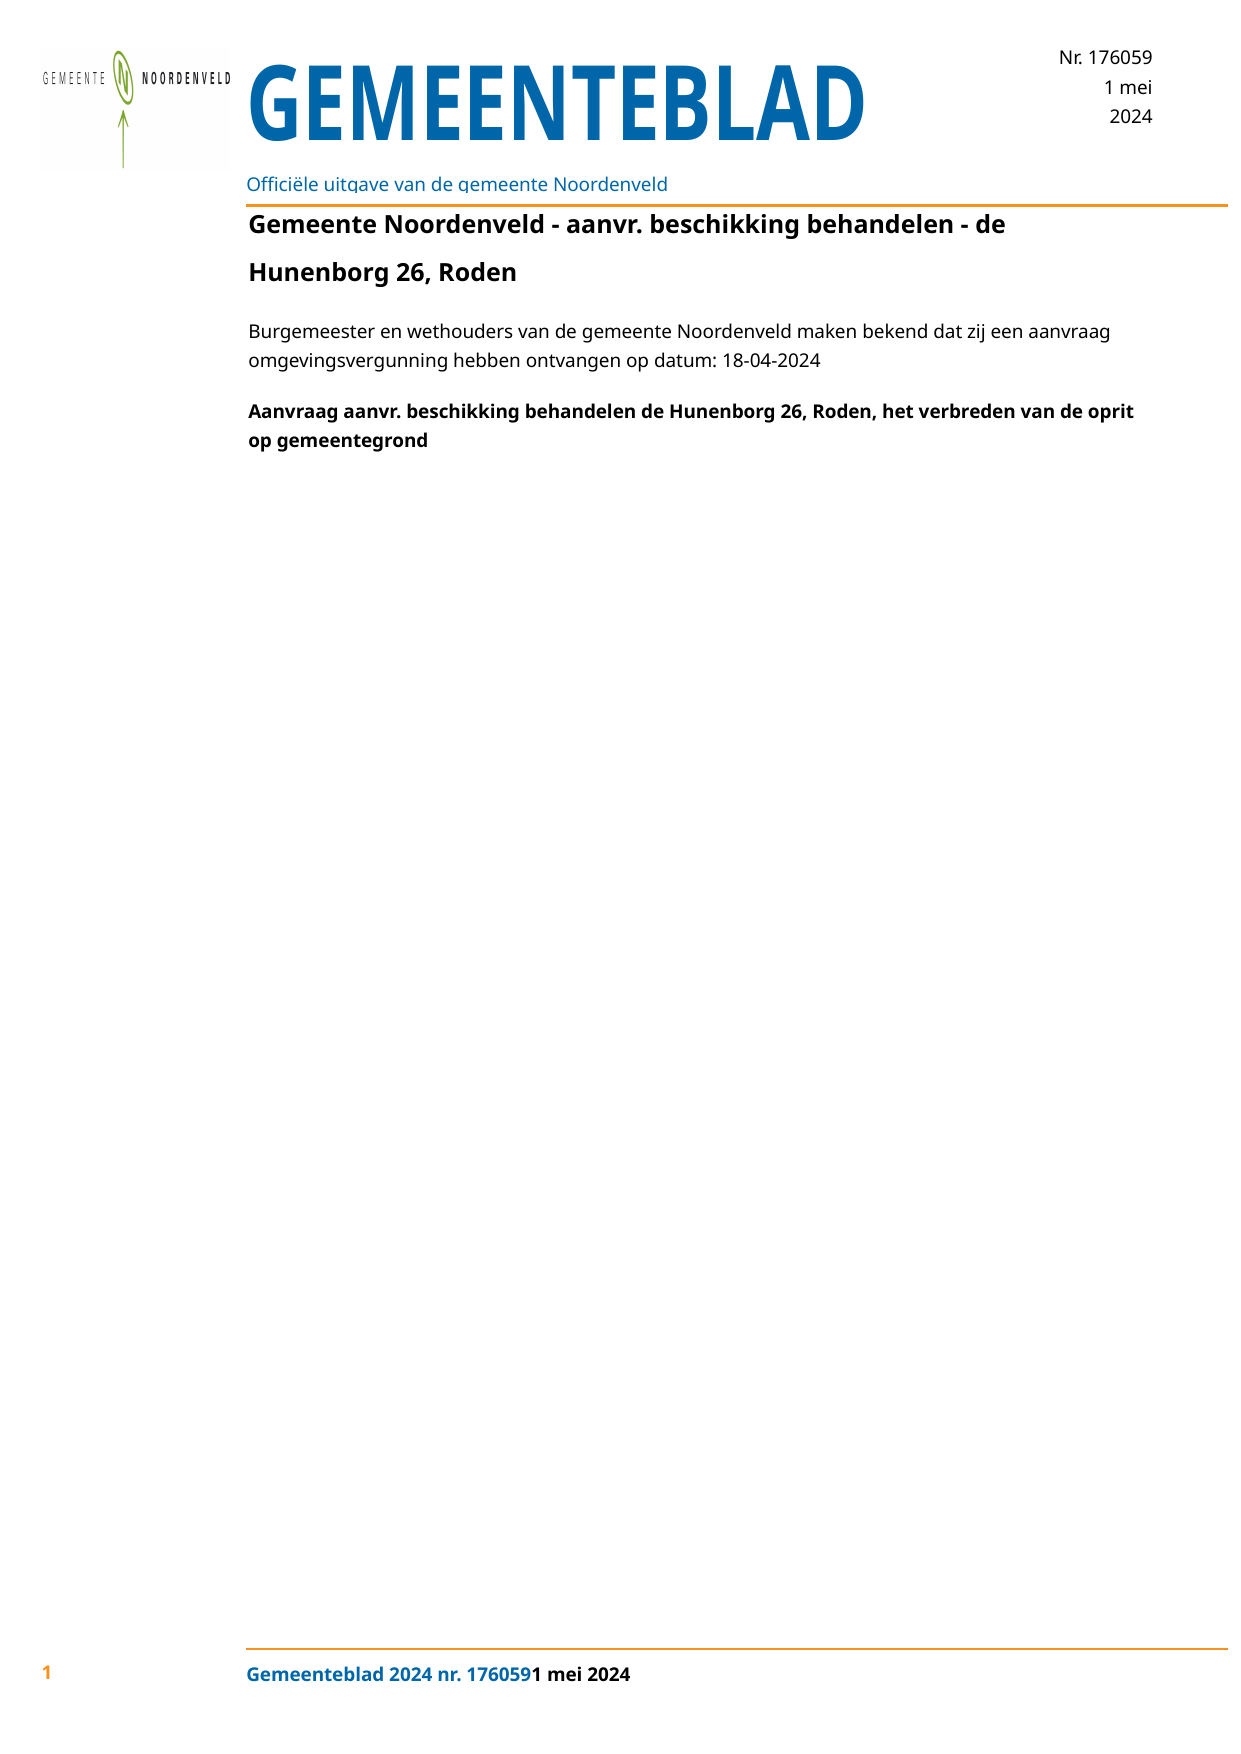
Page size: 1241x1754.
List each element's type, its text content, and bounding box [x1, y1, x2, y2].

text Burgemeester en wethouders van de gemeente Noordenveld maken bekend dat zij een aanvraag omgevingsvergunning hebben ontvangen op datum: 18-04-2024 [248, 318, 1152, 373]
text Gemeente Noordenveld - aanvr. beschikking behandelen - de Hunenborg 26, Roden [248, 207, 1152, 288]
picture [41, 47, 231, 172]
text Aanvraag aanvr. beschikking behandelen de Hunenborg 26, Roden, het verbreden van de oprit op gemeentegrond [248, 398, 1152, 453]
